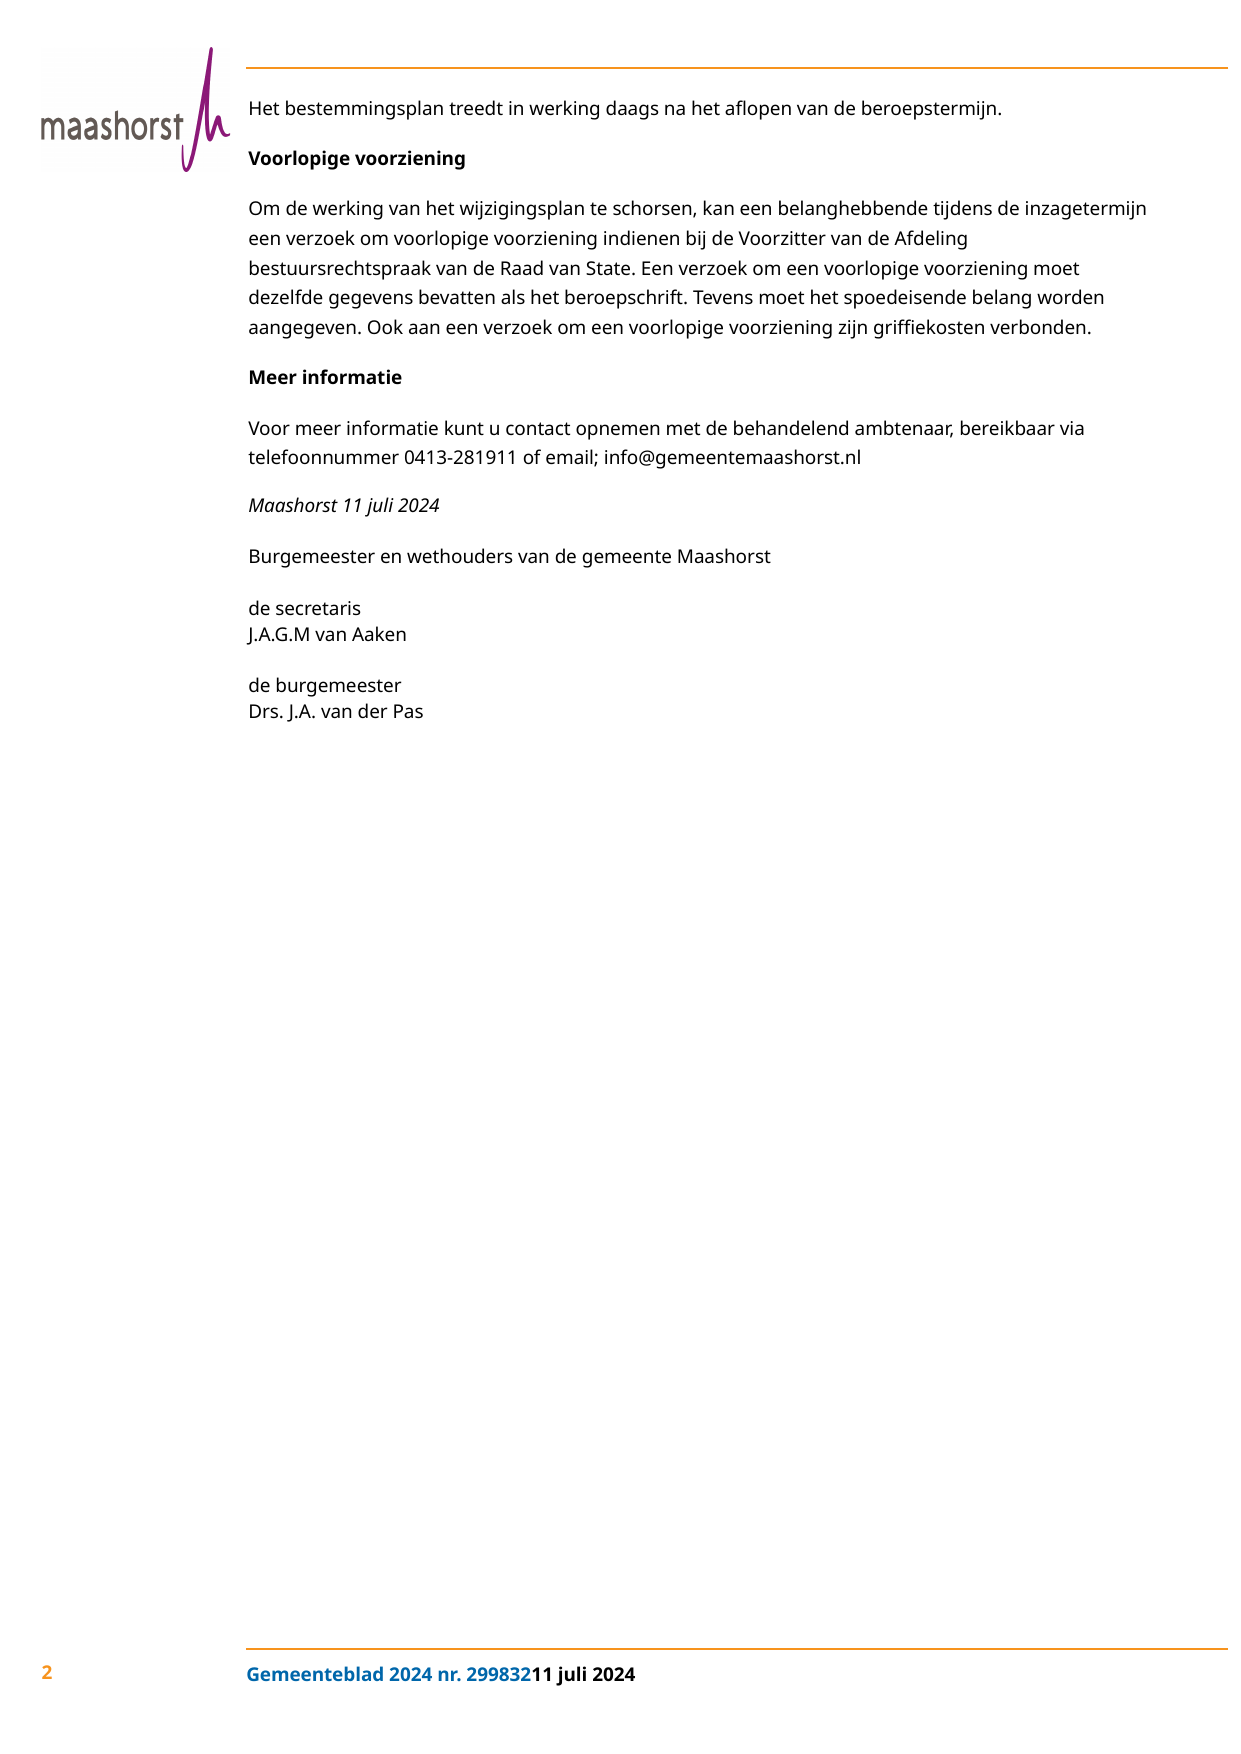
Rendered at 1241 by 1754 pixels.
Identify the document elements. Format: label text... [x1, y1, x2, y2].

text de burgemeester [248, 672, 1152, 698]
text Burgemeester en wethouders van de gemeente Maashorst [248, 544, 1152, 569]
text Voorlopige voorziening [248, 145, 1152, 171]
picture [41, 47, 231, 172]
text Meer informatie [248, 364, 1152, 390]
text Maashorst 11 juli 2024 [248, 492, 1152, 518]
text Voor meer informatie kunt u contact opnemen met de behandelend ambtenaar, bereikbaar via telefoonnummer 0413-281911 of email; info@gemeentemaashorst.nl [248, 415, 1152, 470]
text J.A.G.M van Aaken [248, 621, 1152, 647]
text Het bestemmingsplan treedt in werking daags na het aflopen van de beroepstermijn. [248, 95, 1152, 121]
text de secretaris [248, 595, 1152, 621]
text Drs. J.A. van der Pas [248, 698, 1152, 724]
text Om de werking van het wijzigingsplan te schorsen, kan een belanghebbende tijdens de inzagetermijn een verzoek om voorlopige voorziening indienen bij de Voorzitter van de Afdeling bestuursrechtspraak van de Raad van State. Een verzoek om een voorlopige voorziening moet dezelfde gegevens bevatten als het beroepschrift. Tevens moet het spoedeisende belang worden aangegeven. Ook aan een verzoek om een voorlopige voorziening zijn griffiekosten verbonden. [248, 196, 1152, 340]
